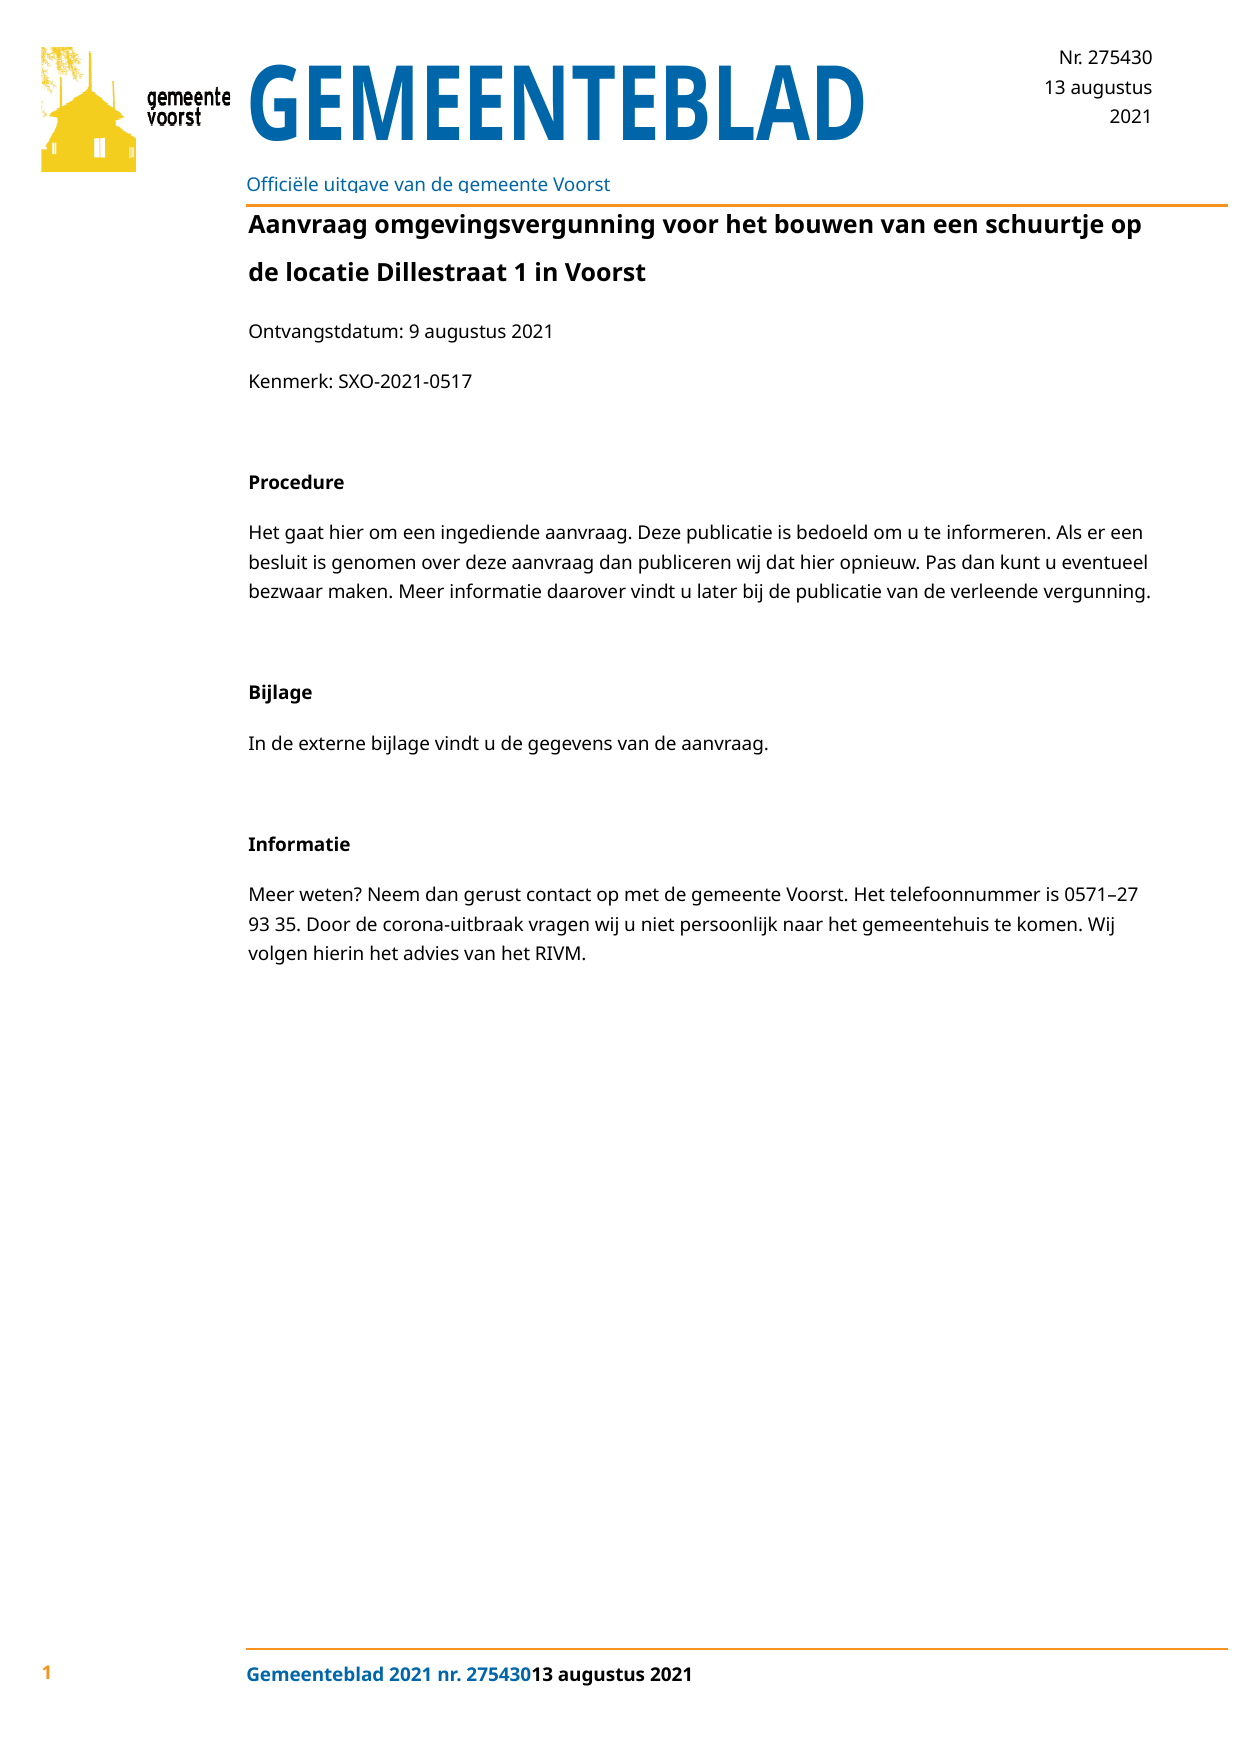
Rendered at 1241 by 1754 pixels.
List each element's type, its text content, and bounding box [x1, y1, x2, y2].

text Kenmerk: SXO-2021-0517 [248, 368, 1152, 394]
text In de externe bijlage vindt u de gegevens van de aanvraag. [248, 730, 1152, 756]
text Aanvraag omgevingsvergunning voor het bouwen van een schuurtje op de locatie Dillestraat 1 in Voorst [248, 207, 1152, 288]
text Informatie [248, 831, 1152, 857]
text Ontvangstdatum: 9 augustus 2021 [248, 318, 1152, 344]
text Bijlage [248, 679, 1152, 705]
picture [41, 47, 231, 172]
text Procedure [248, 469, 1152, 495]
text Het gaat hier om een ingediende aanvraag. Deze publicatie is bedoeld om u te informeren. Als er een besluit is genomen over deze aanvraag dan publiceren wij dat hier opnieuw. Pas dan kunt u eventueel bezwaar maken. Meer informatie daarover vindt u later bij de publicatie van de verleende vergunning. [248, 519, 1152, 604]
text Meer weten? Neem dan gerust contact op met de gemeente Voorst. Het telefoonnummer is 0571–27 93 35. Door de corona-uitbraak vragen wij u niet persoonlijk naar het gemeentehuis te komen. Wij volgen hierin het advies van het RIVM. [248, 881, 1152, 966]
